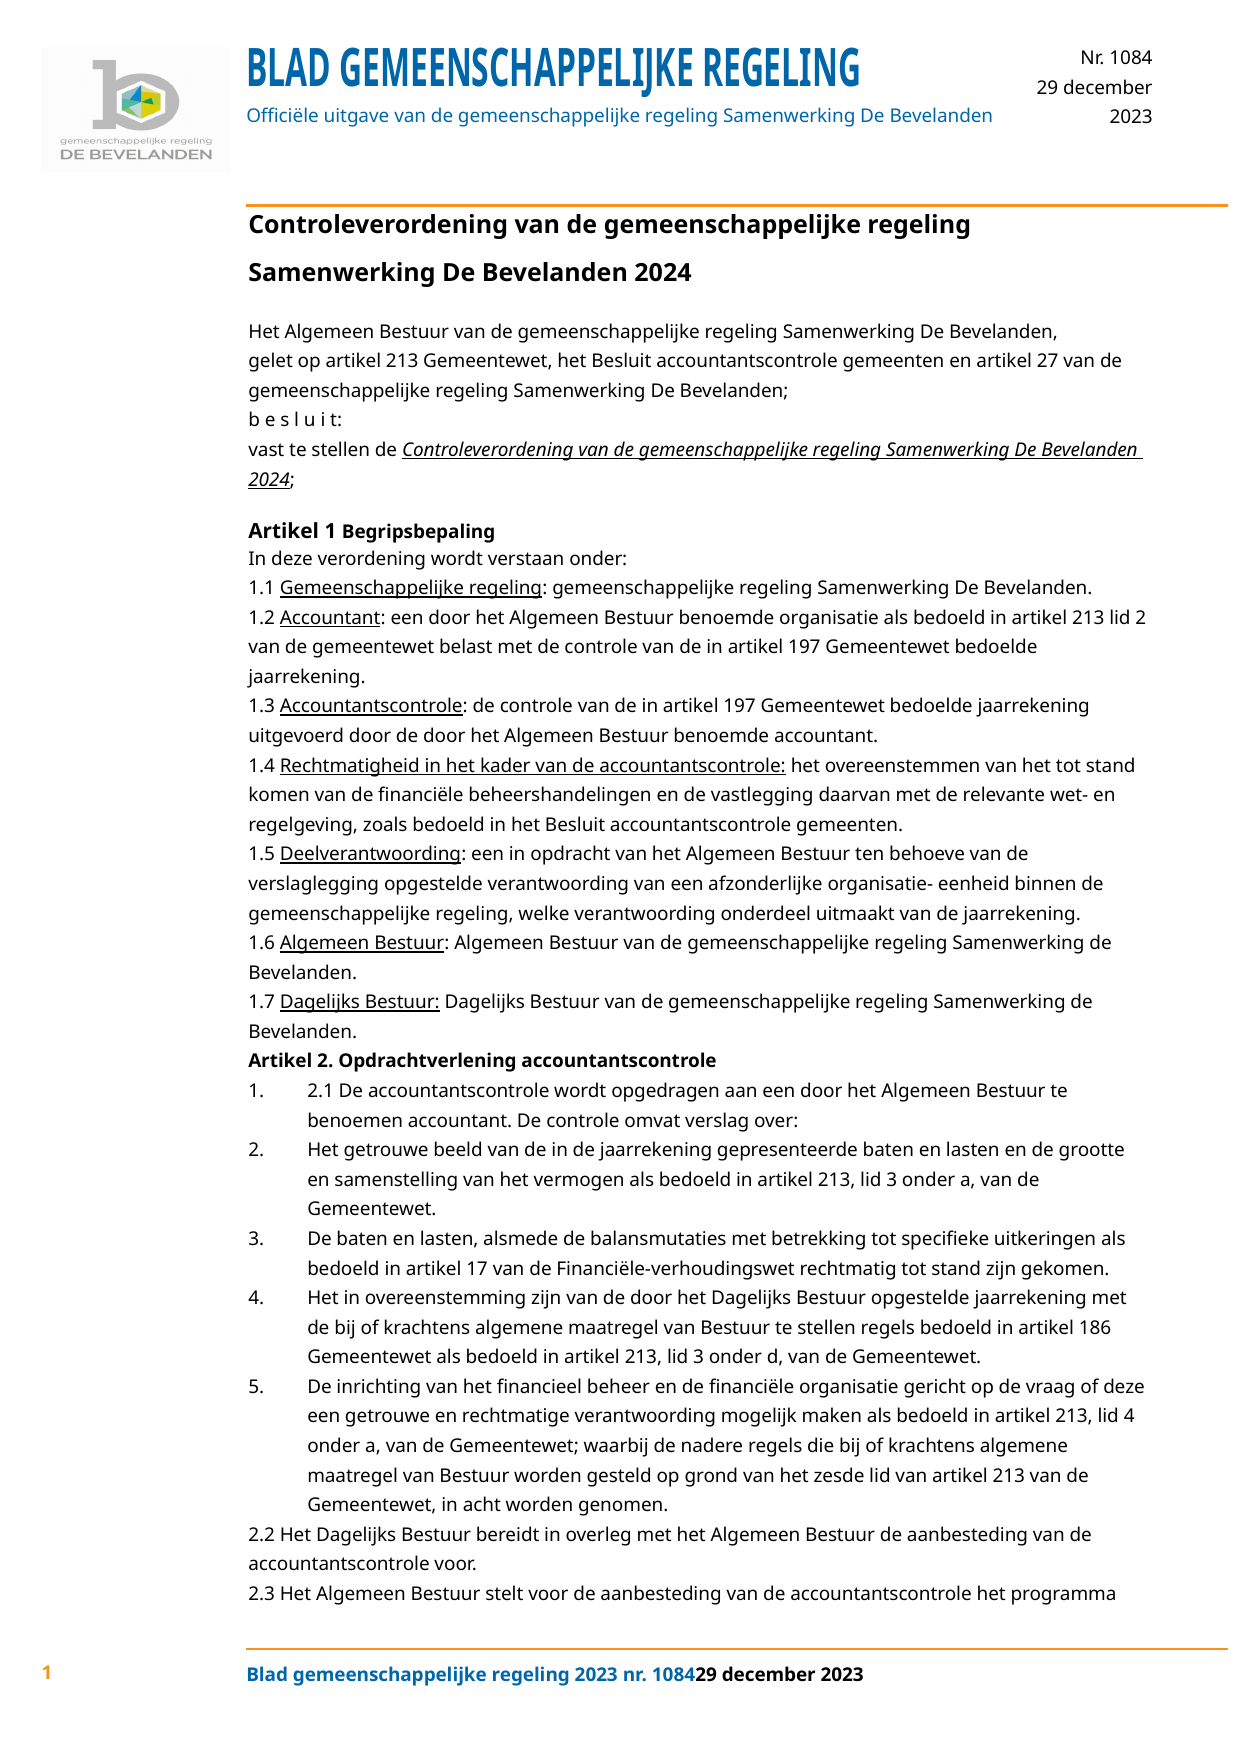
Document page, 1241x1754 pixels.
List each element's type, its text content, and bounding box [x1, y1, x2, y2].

text In deze verordening wordt verstaan onder: [248, 545, 1152, 570]
text 1.7 Dagelijks Bestuur: Dagelijks Bestuur van de gemeenschappelijke regeling Samenwerking de Bevelanden. [248, 988, 1152, 1044]
list Het getrouwe beeld van de in de jaarrekening gepresenteerde baten en lasten en de grootte en samenstelling van het vermogen als bedoeld in artikel 213, lid 3 onder a, van de Gemeentewet. [248, 1136, 1152, 1221]
text Artikel 1 Begripsbepaling [248, 516, 1152, 545]
list De inrichting van het financieel beheer en de financiële organisatie gericht op de vraag of deze een getrouwe en rechtmatige verantwoording mogelijk maken als bedoeld in artikel 213, lid 4 onder a, van de Gemeentewet; waarbij de nadere regels die bij of krachtens algemene maatregel van Bestuur worden gesteld op grond van het zesde lid van artikel 213 van de Gemeentewet, in acht worden genomen. [248, 1373, 1152, 1517]
text 1.6 Algemeen Bestuur: Algemeen Bestuur van de gemeenschappelijke regeling Samenwerking de Bevelanden. [248, 929, 1152, 984]
text Artikel 2. Opdrachtverlening accountantscontrole [248, 1048, 1152, 1073]
text Controleverordening van de gemeenschappelijke regeling Samenwerking De Bevelanden 2024 [248, 207, 1152, 288]
text 1.4 Rechtmatigheid in het kader van de accountantscontrole: het overeenstemmen van het tot stand komen van de financiële beheershandelingen en de vastlegging daarvan met de relevante wet- en regelgeving, zoals bedoeld in het Besluit accountantscontrole gemeenten. [248, 752, 1152, 837]
text 2.3 Het Algemeen Bestuur stelt voor de aanbesteding van de accountantscontrole het programma [248, 1580, 1152, 1606]
picture [41, 47, 231, 172]
text vast te stellen de Controleverordening van de gemeenschappelijke regeling Samenwerking De Bevelanden 2024; [248, 436, 1152, 492]
text 2.2 Het Dagelijks Bestuur bereidt in overleg met het Algemeen Bestuur de aanbesteding van de accountantscontrole voor. [248, 1521, 1152, 1576]
text gelet op artikel 213 Gemeentewet, het Besluit accountantscontrole gemeenten en artikel 27 van de gemeenschappelijke regeling Samenwerking De Bevelanden; [248, 347, 1152, 403]
text b e s l u i t: [248, 407, 1152, 432]
text Het Algemeen Bestuur van de gemeenschappelijke regeling Samenwerking De Bevelanden, [248, 318, 1152, 344]
list 2.1 De accountantscontrole wordt opgedragen aan een door het Algemeen Bestuur te benoemen accountant. De controle omvat verslag over: [248, 1077, 1152, 1132]
text 1.1 Gemeenschappelijke regeling: gemeenschappelijke regeling Samenwerking De Bevelanden. [248, 574, 1152, 600]
list De baten en lasten, alsmede de balansmutaties met betrekking tot specifieke uitkeringen als bedoeld in artikel 17 van de Financiële-verhoudingswet rechtmatig tot stand zijn gekomen. [248, 1225, 1152, 1280]
text 1.2 Accountant: een door het Algemeen Bestuur benoemde organisatie als bedoeld in artikel 213 lid 2 van de gemeentewet belast met de controle van de in artikel 197 Gemeentewet bedoelde jaarrekening. [248, 604, 1152, 689]
text 1.3 Accountantscontrole: de controle van de in artikel 197 Gemeentewet bedoelde jaarrekening uitgevoerd door de door het Algemeen Bestuur benoemde accountant. [248, 693, 1152, 748]
list Het in overeenstemming zijn van de door het Dagelijks Bestuur opgestelde jaarrekening met de bij of krachtens algemene maatregel van Bestuur te stellen regels bedoeld in artikel 186 Gemeentewet als bedoeld in artikel 213, lid 3 onder d, van de Gemeentewet. [248, 1284, 1152, 1369]
text 1.5 Deelverantwoording: een in opdracht van het Algemeen Bestuur ten behoeve van de verslaglegging opgestelde verantwoording van een afzonderlijke organisatie- eenheid binnen de gemeenschappelijke regeling, welke verantwoording onderdeel uitmaakt van de jaarrekening. [248, 841, 1152, 925]
